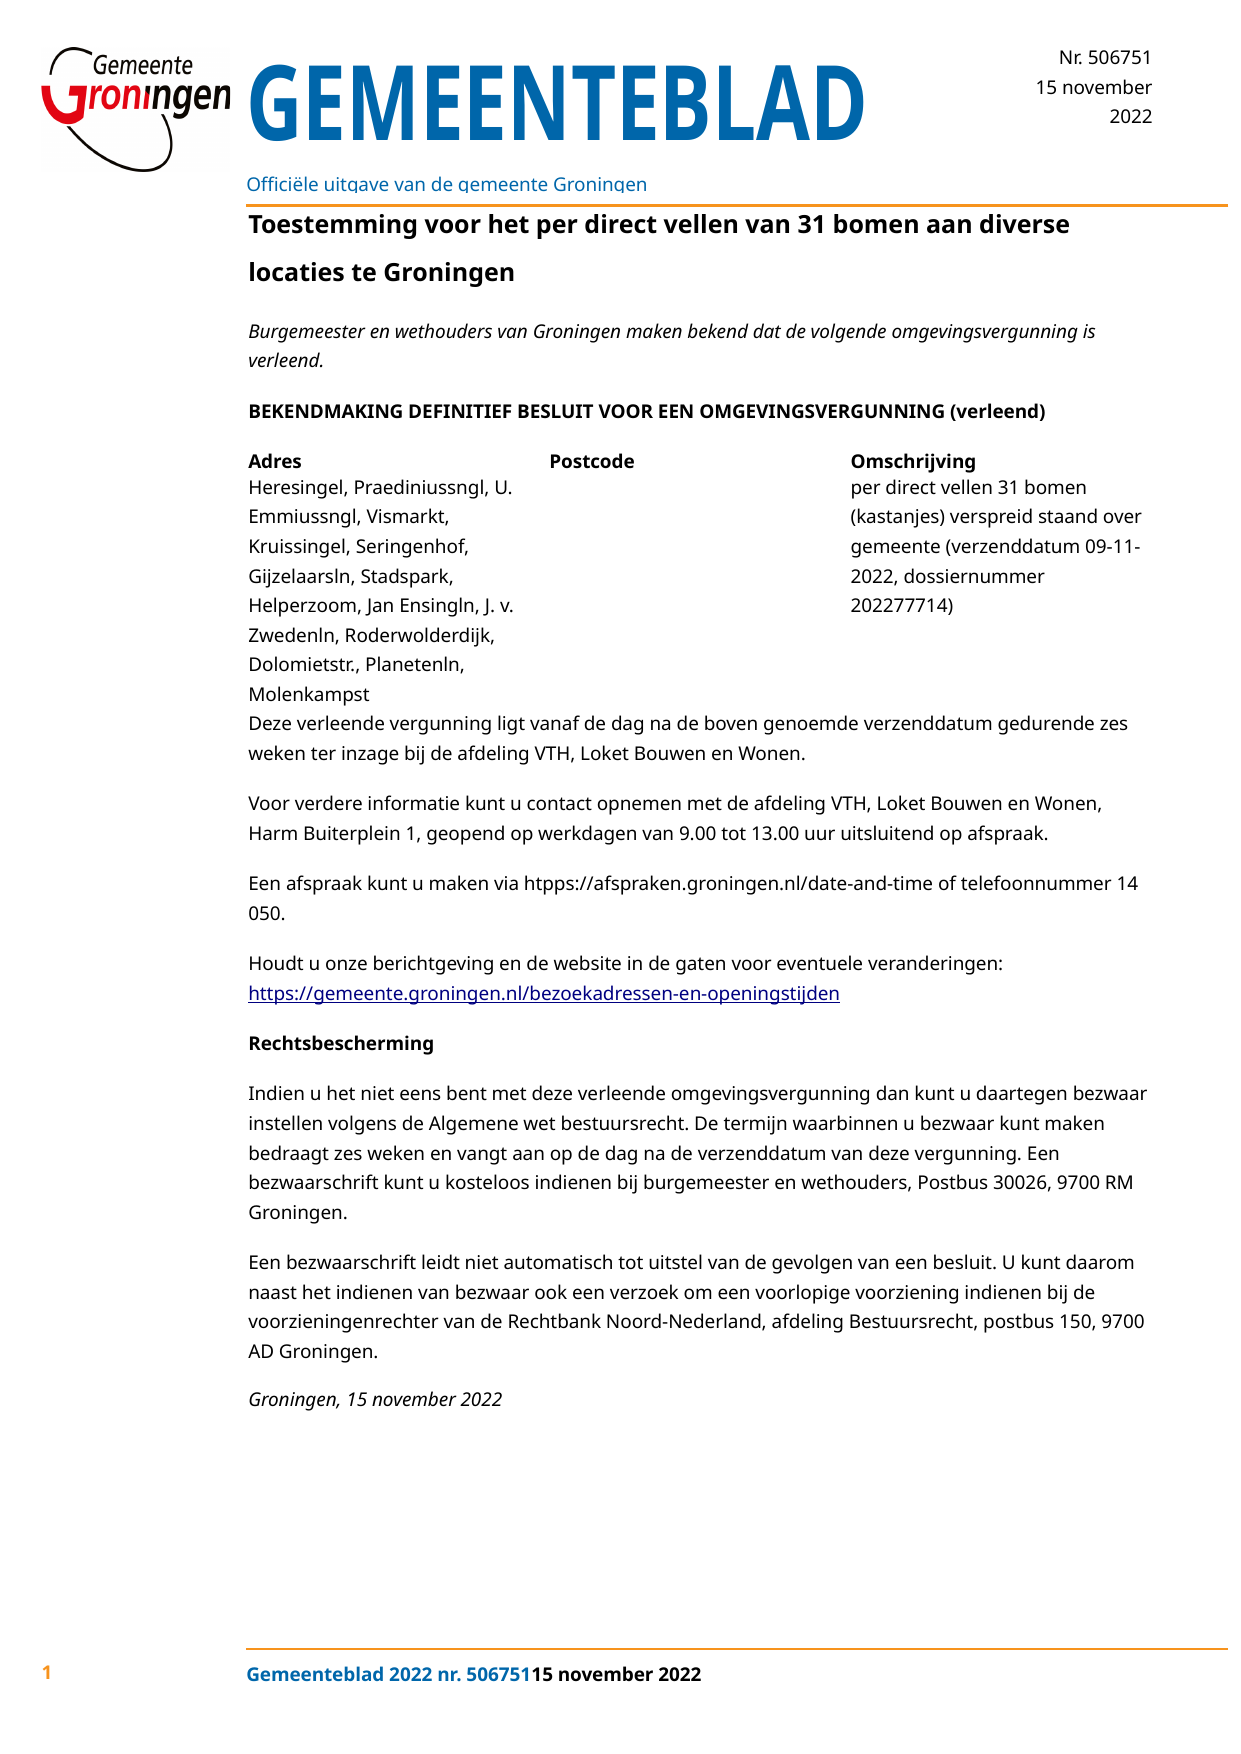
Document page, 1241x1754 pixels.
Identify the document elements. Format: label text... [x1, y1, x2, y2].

picture [41, 47, 231, 172]
text Toestemming voor het per direct vellen van 31 bomen aan diverse locaties te Groningen [248, 207, 1152, 288]
text Houdt u onze berichtgeving en de website in de gaten voor eventuele veranderingen: https://gemeente.groningen.nl/bezoekadressen-en-openingstijden [248, 950, 1152, 1006]
table_header Postcode [549, 449, 850, 474]
table_cell Heresingel, Praediniussngl, U. Emmiussngl, Vismarkt, Kruissingel, Seringenhof, Gijzelaarsln, Stadspark, Helperzoom, Jan Ensingln, J. v. Zwedenln, Roderwolderdijk, Dolomietstr., Planetenln, Molenkampst [248, 474, 549, 707]
text Een bezwaarschrift leidt niet automatisch tot uitstel van de gevolgen van een besluit. U kunt daarom naast het indienen van bezwaar ook een verzoek om een voorlopige voorziening indienen bij de voorzieningenrechter van de Rechtbank Noord-Nederland, afdeling Bestuursrecht, postbus 150, 9700 AD Groningen. [248, 1249, 1152, 1364]
text Een afspraak kunt u maken via htpps://afspraken.groningen.nl/date-and-time of telefoonnummer 14 050. [248, 870, 1152, 926]
text Indien u het niet eens bent met deze verleende omgevingsvergunning dan kunt u daartegen bezwaar instellen volgens de Algemene wet bestuursrecht. De termijn waarbinnen u bezwaar kunt maken bedraagt zes weken en vangt aan op de dag na de verzenddatum van deze vergunning. Een bezwaarschrift kunt u kosteloos indienen bij burgemeester en wethouders, Postbus 30026, 9700 RM Groningen. [248, 1081, 1152, 1225]
table_header Adres [248, 449, 549, 474]
text BEKENDMAKING DEFINITIEF BESLUIT VOOR EEN OMGEVINGSVERGUNNING (verleend) [248, 398, 1152, 424]
text Groningen, 15 november 2022 [248, 1386, 1152, 1412]
text Deze verleende vergunning ligt vanaf de dag na de boven genoemde verzenddatum gedurende zes weken ter inzage bij de afdeling VTH, Loket Bouwen en Wonen. [248, 710, 1152, 766]
text Burgemeester en wethouders van Groningen maken bekend dat de volgende omgevingsvergunning is verleend. [248, 318, 1152, 373]
table_header Omschrijving [850, 449, 1152, 474]
text Rechtsbescherming [248, 1030, 1152, 1056]
table_cell [549, 474, 850, 707]
text Voor verdere informatie kunt u contact opnemen met de afdeling VTH, Loket Bouwen en Wonen, Harm Buiterplein 1, geopend op werkdagen van 9.00 tot 13.00 uur uitsluitend op afspraak. [248, 790, 1152, 846]
table_cell per direct vellen 31 bomen (kastanjes) verspreid staand over gemeente (verzenddatum 09-11-2022, dossiernummer 202277714) [850, 474, 1152, 707]
